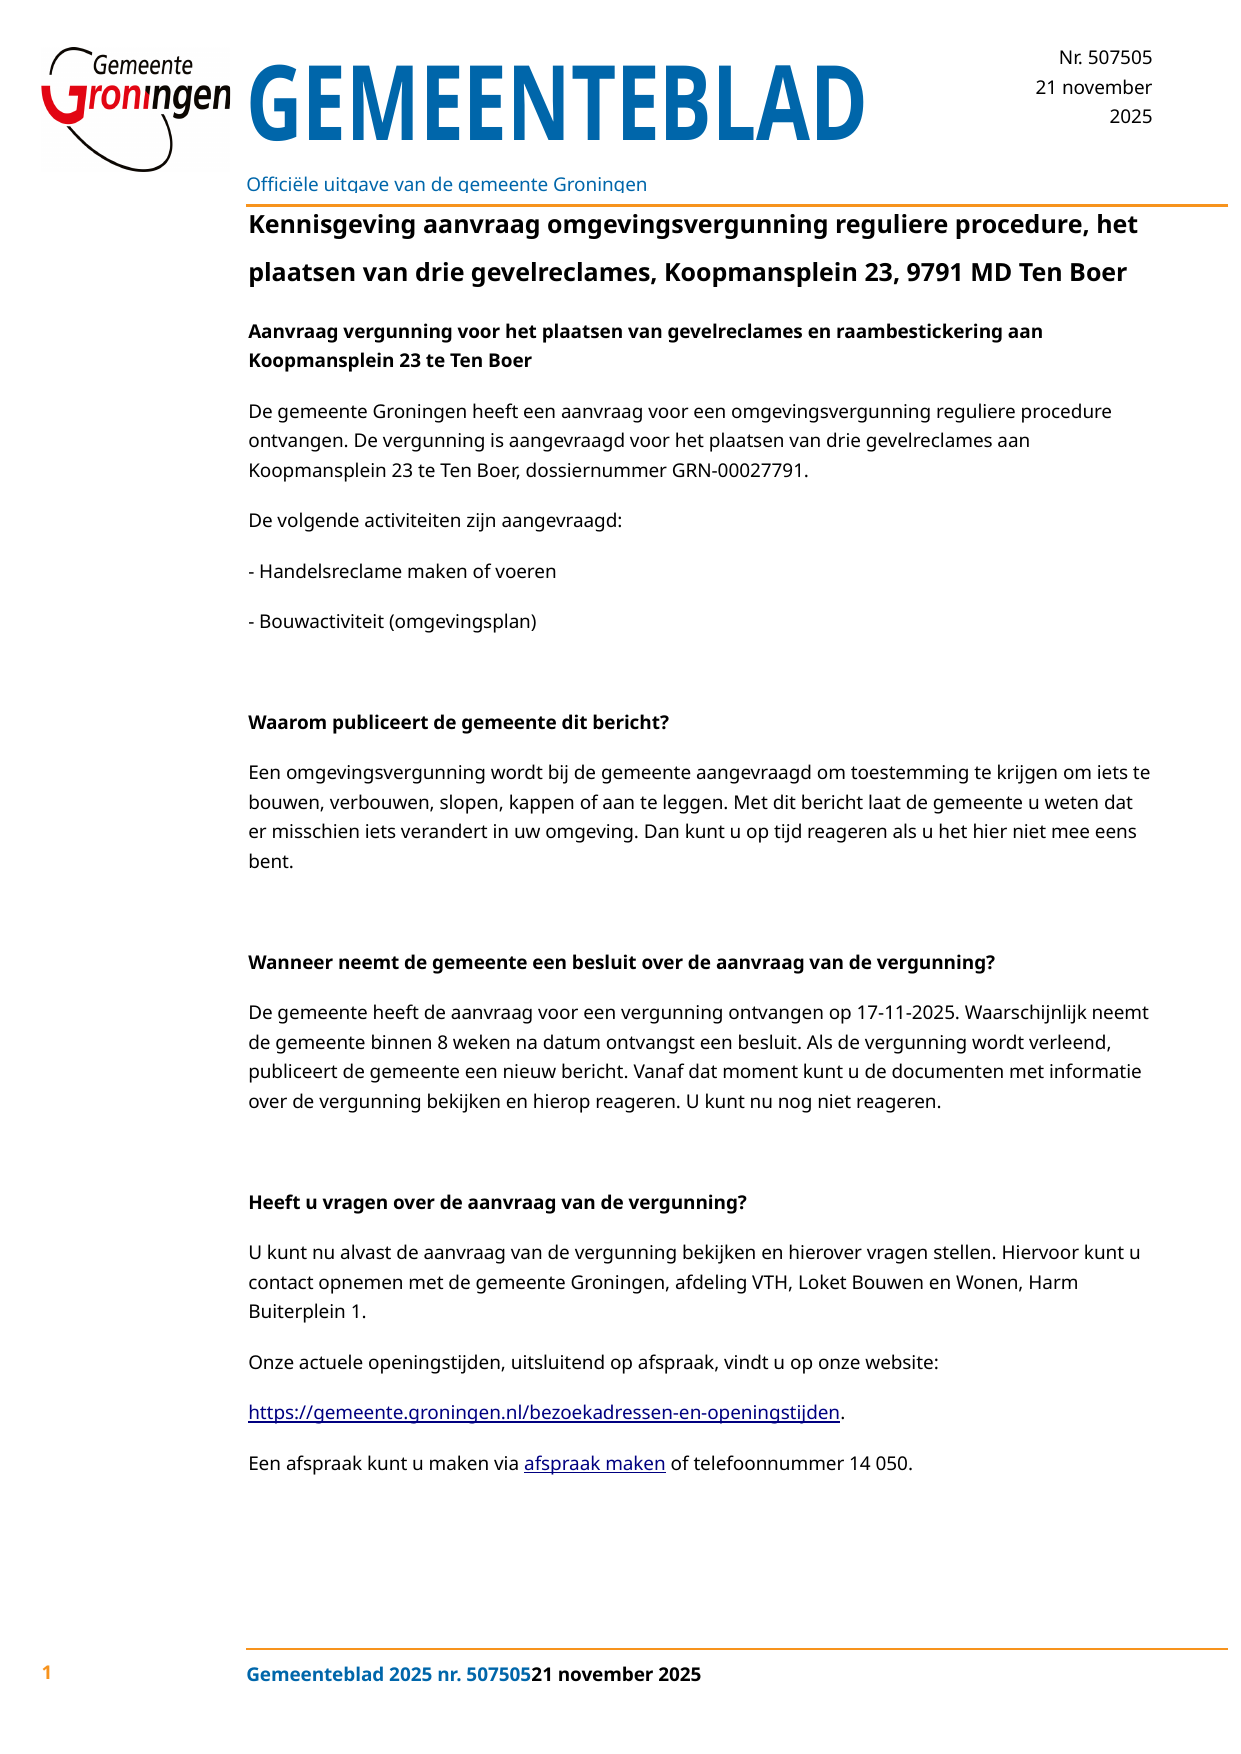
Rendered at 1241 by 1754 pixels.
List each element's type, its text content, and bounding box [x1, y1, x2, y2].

text Waarom publiceert de gemeente dit bericht? [248, 709, 1152, 735]
text - Bouwactiviteit (omgevingsplan) [248, 608, 1152, 634]
text De gemeente Groningen heeft een aanvraag voor een omgevingsvergunning reguliere procedure ontvangen. De vergunning is aangevraagd voor het plaatsen van drie gevelreclames aan Koopmansplein 23 te Ten Boer, dossiernummer GRN-00027791. [248, 398, 1152, 483]
text Een afspraak kunt u maken via afspraak maken of telefoonnummer 14 050. [248, 1450, 1152, 1476]
text - Handelsreclame maken of voeren [248, 558, 1152, 584]
text Een omgevingsvergunning wordt bij de gemeente aangevraagd om toestemming te krijgen om iets te bouwen, verbouwen, slopen, kappen of aan te leggen. Met dit bericht laat de gemeente u weten dat er misschien iets verandert in uw omgeving. Dan kunt u op tijd reageren als u het hier niet mee eens bent. [248, 759, 1152, 874]
text De volgende activiteiten zijn aangevraagd: [248, 507, 1152, 533]
text Wanneer neemt de gemeente een besluit over de aanvraag van de vergunning? [248, 949, 1152, 975]
text Kennisgeving aanvraag omgevingsvergunning reguliere procedure, het plaatsen van drie gevelreclames, Koopmansplein 23, 9791 MD Ten Boer [248, 207, 1152, 288]
text https://gemeente.groningen.nl/bezoekadressen-en-openingstijden. [248, 1399, 1152, 1425]
text Aanvraag vergunning voor het plaatsen van gevelreclames en raambestickering aan Koopmansplein 23 te Ten Boer [248, 318, 1152, 373]
text Heeft u vragen over de aanvraag van de vergunning? [248, 1189, 1152, 1215]
text U kunt nu alvast de aanvraag van de vergunning bekijken en hierover vragen stellen. Hiervoor kunt u contact opnemen met de gemeente Groningen, afdeling VTH, Loket Bouwen en Wonen, Harm Buiterplein 1. [248, 1239, 1152, 1324]
text De gemeente heeft de aanvraag voor een vergunning ontvangen op 17-11-2025. Waarschijnlijk neemt de gemeente binnen 8 weken na datum ontvangst een besluit. Als de vergunning wordt verleend, publiceert de gemeente een nieuw bericht. Vanaf dat moment kunt u de documenten met informatie over de vergunning bekijken en hierop reageren. U kunt nu nog niet reageren. [248, 999, 1152, 1114]
picture [41, 47, 231, 172]
text Onze actuele openingstijden, uitsluitend op afspraak, vindt u op onze website: [248, 1349, 1152, 1375]
